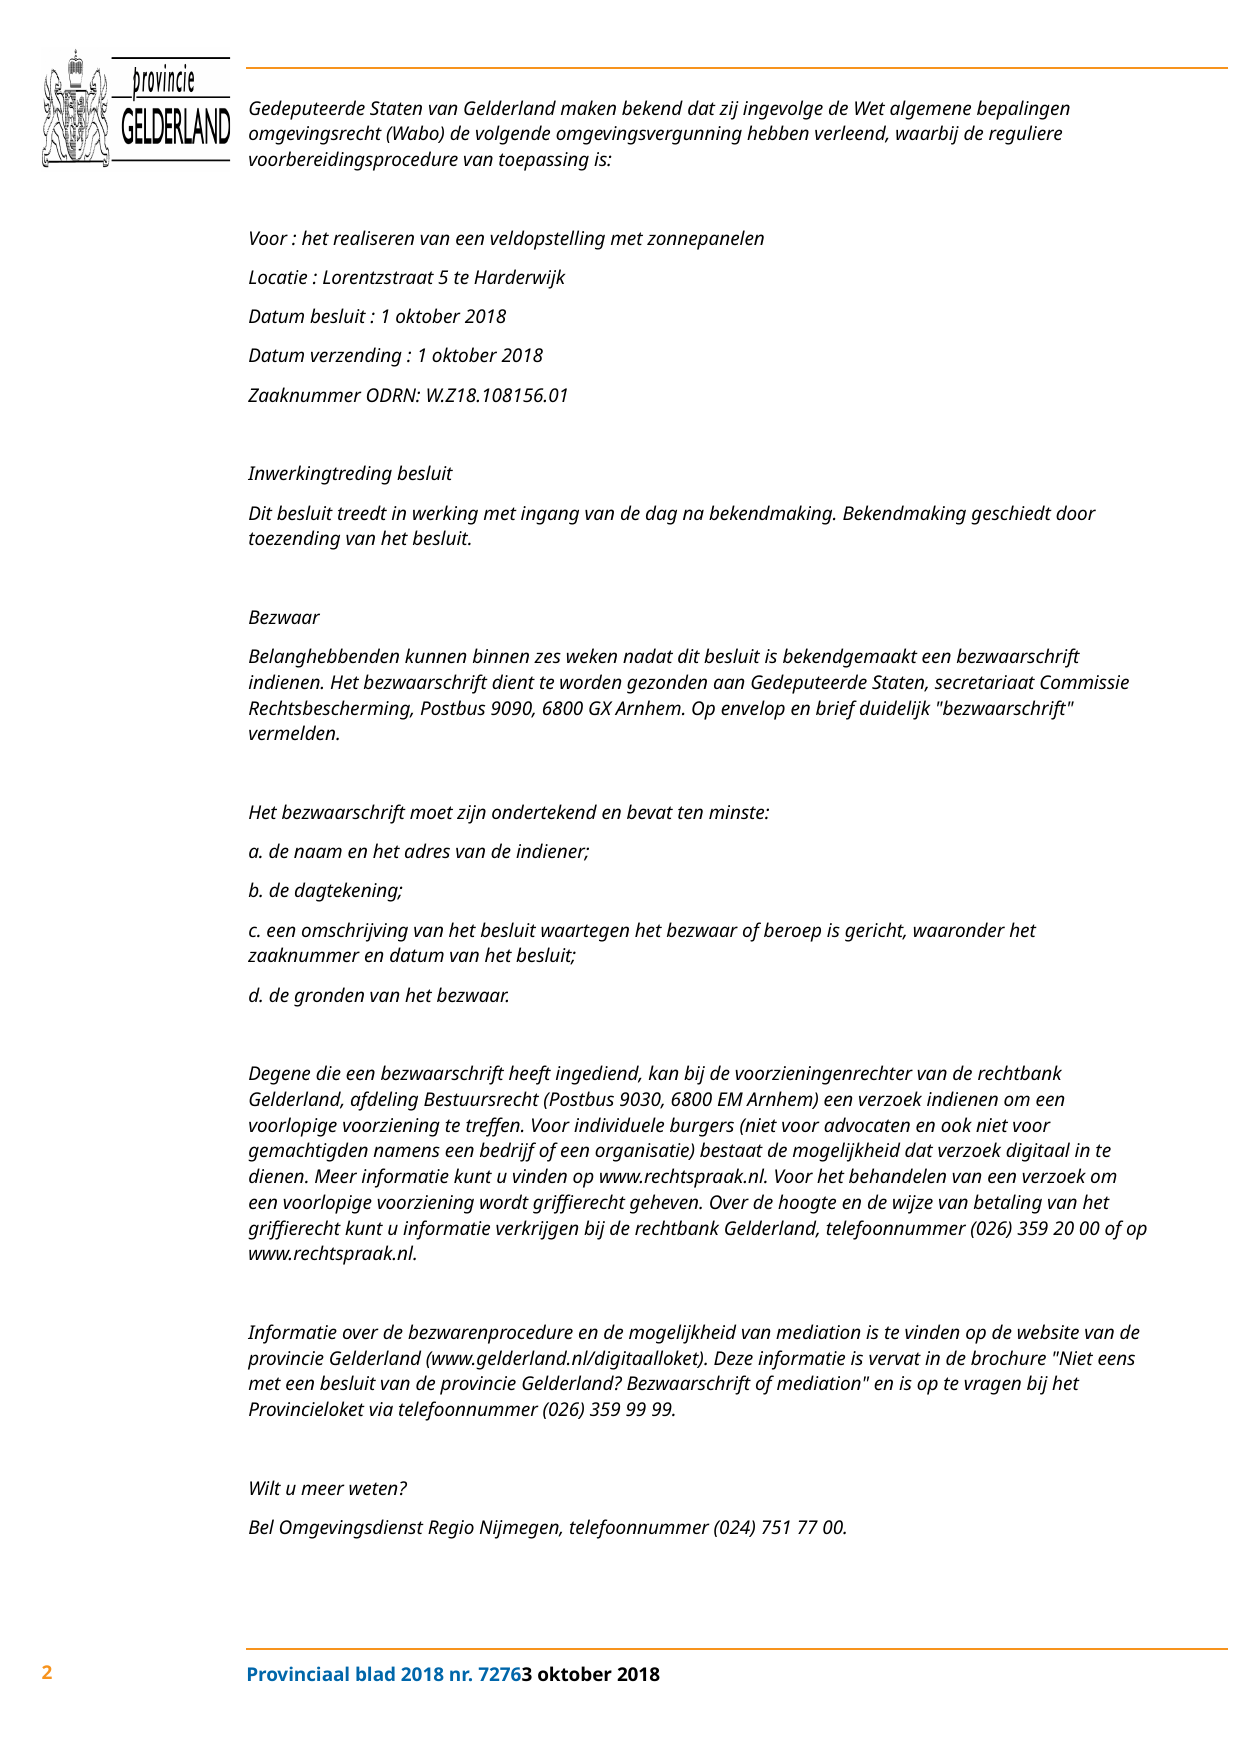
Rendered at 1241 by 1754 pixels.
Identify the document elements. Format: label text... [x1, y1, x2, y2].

text Dit besluit treedt in werking met ingang van de dag na bekendmaking. Bekendmaking geschiedt door toezending van het besluit. [248, 500, 1152, 551]
text b. de dagtekening; [248, 877, 1152, 903]
text Degene die een bezwaarschrift heeft ingediend, kan bij de voorzieningenrechter van de rechtbank Gelderland, afdeling Bestuursrecht (Postbus 9030, 6800 EM Arnhem) een verzoek indienen om een voorlopige voorziening te treffen. Voor individuele burgers (niet voor advocaten en ook niet voor gemachtigden namens een bedrijf of een organisatie) bestaat de mogelijkheid dat verzoek digitaal in te dienen. Meer informatie kunt u vinden op www.rechtspraak.nl. Voor het behandelen van een verzoek om een voorlopige voorziening wordt griffierecht geheven. Over de hoogte en de wijze van betaling van het griffierecht kunt u informatie verkrijgen bij de rechtbank Gelderland, telefoonnummer (026) 359 20 00 of op www.rechtspraak.nl. [248, 1060, 1152, 1266]
text Datum verzending : 1 oktober 2018 [248, 343, 1152, 368]
picture [41, 47, 231, 172]
text Informatie over de bezwarenprocedure en de mogelijkheid van mediation is te vinden op de website van de provincie Gelderland (www.gelderland.nl/digitaalloket). Deze informatie is vervat in de brochure "Niet eens met een besluit van de provincie Gelderland? Bezwaarschrift of mediation" en is op te vragen bij het Provincieloket via telefoonnummer (026) 359 99 99. [248, 1319, 1152, 1422]
text d. de gronden van het bezwaar. [248, 982, 1152, 1007]
text c. een omschrijving van het besluit waartegen het bezwaar of beroep is gericht, waaronder het zaaknummer en datum van het besluit; [248, 917, 1152, 968]
text Zaaknummer ODRN: W.Z18.108156.01 [248, 382, 1152, 408]
text Locatie : Lorentzstraat 5 te Harderwijk [248, 264, 1152, 290]
text a. de naam en het adres van de indiener; [248, 838, 1152, 864]
text Inwerkingtreding besluit [248, 460, 1152, 486]
text Wilt u meer weten? [248, 1475, 1152, 1500]
text Datum besluit : 1 oktober 2018 [248, 303, 1152, 329]
text Belanghebbenden kunnen binnen zes weken nadat dit besluit is bekendgemaakt een bezwaarschrift indienen. Het bezwaarschrift dient te worden gezonden aan Gedeputeerde Staten, secretariaat Commissie Rechtsbescherming, Postbus 9090, 6800 GX Arnhem. Op envelop en brief duidelijk "bezwaarschrift" vermelden. [248, 643, 1152, 746]
text Bezwaar [248, 604, 1152, 630]
text Voor : het realiseren van een veldopstelling met zonnepanelen [248, 225, 1152, 251]
text Bel Omgevingsdienst Regio Nijmegen, telefoonnummer (024) 751 77 00. [248, 1514, 1152, 1540]
text Het bezwaarschrift moet zijn ondertekend en bevat ten minste: [248, 799, 1152, 825]
text Gedeputeerde Staten van Gelderland maken bekend dat zij ingevolge de Wet algemene bepalingen omgevingsrecht (Wabo) de volgende omgevingsvergunning hebben verleend, waarbij de reguliere voorbereidingsprocedure van toepassing is: [248, 95, 1152, 172]
